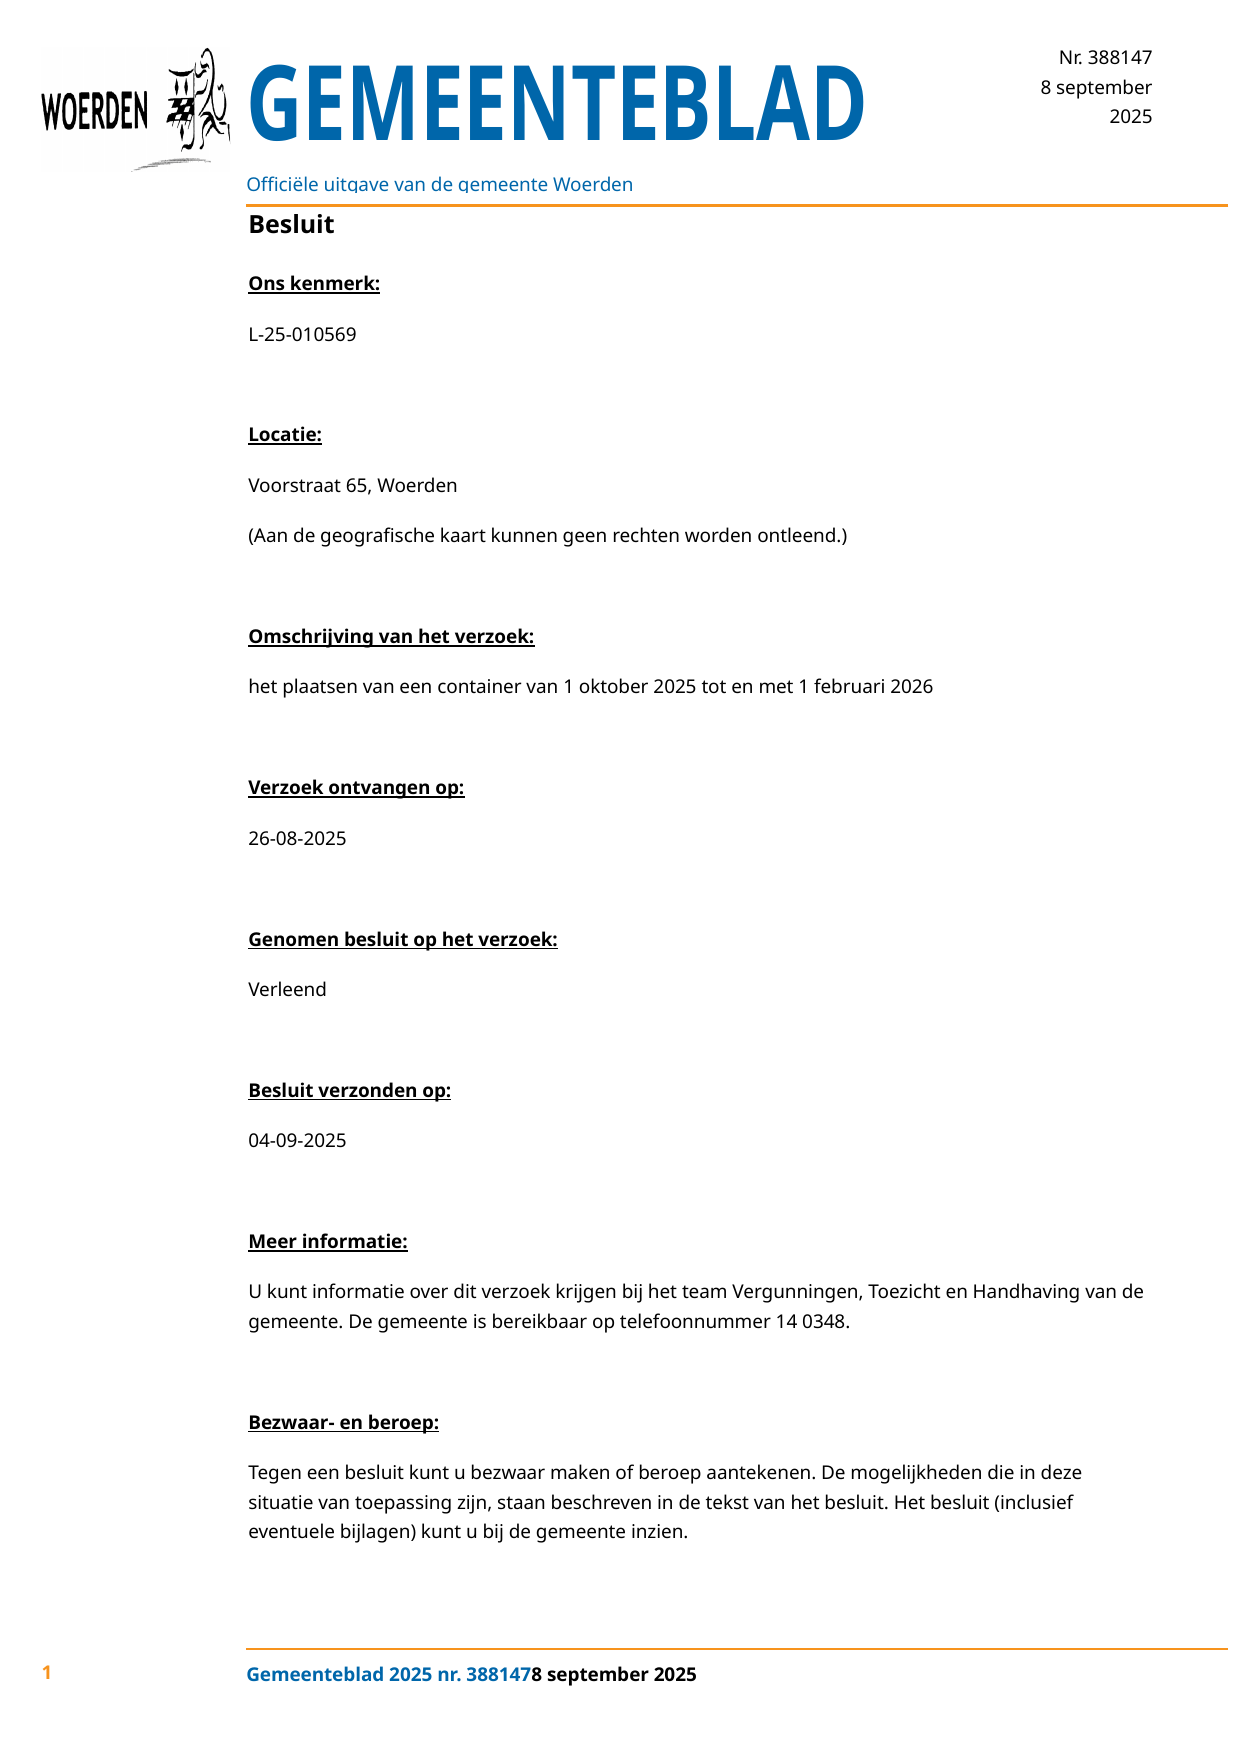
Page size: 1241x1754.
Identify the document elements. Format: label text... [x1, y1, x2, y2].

text U kunt informatie over dit verzoek krijgen bij het team Vergunningen, Toezicht en Handhaving van de gemeente. De gemeente is bereikbaar op telefoonnummer 14 0348. [248, 1279, 1152, 1334]
text Voorstraat 65, Woerden [248, 472, 1152, 498]
text het plaatsen van een container van 1 oktober 2025 tot en met 1 februari 2026 [248, 674, 1152, 699]
text (Aan de geografische kaart kunnen geen rechten worden ontleend.) [248, 522, 1152, 548]
text Tegen een besluit kunt u bezwaar maken of beroep aantekenen. De mogelijkheden die in deze situatie van toepassing zijn, staan beschreven in de tekst van het besluit. Het besluit (inclusief eventuele bijlagen) kunt u bij de gemeente inzien. [248, 1459, 1152, 1544]
text L-25-010569 [248, 321, 1152, 346]
text Verleend [248, 976, 1152, 1002]
text Ons kenmerk: [248, 270, 1152, 296]
text 26-08-2025 [248, 825, 1152, 851]
text Meer informatie: [248, 1228, 1152, 1254]
text Besluit verzonden op: [248, 1077, 1152, 1103]
text 04-09-2025 [248, 1127, 1152, 1153]
text Besluit [248, 207, 1152, 241]
text Locatie: [248, 422, 1152, 447]
text Verzoek ontvangen op: [248, 774, 1152, 800]
picture [41, 47, 231, 172]
text Omschrijving van het verzoek: [248, 623, 1152, 649]
text Bezwaar- en beroep: [248, 1409, 1152, 1435]
text Genomen besluit op het verzoek: [248, 926, 1152, 951]
